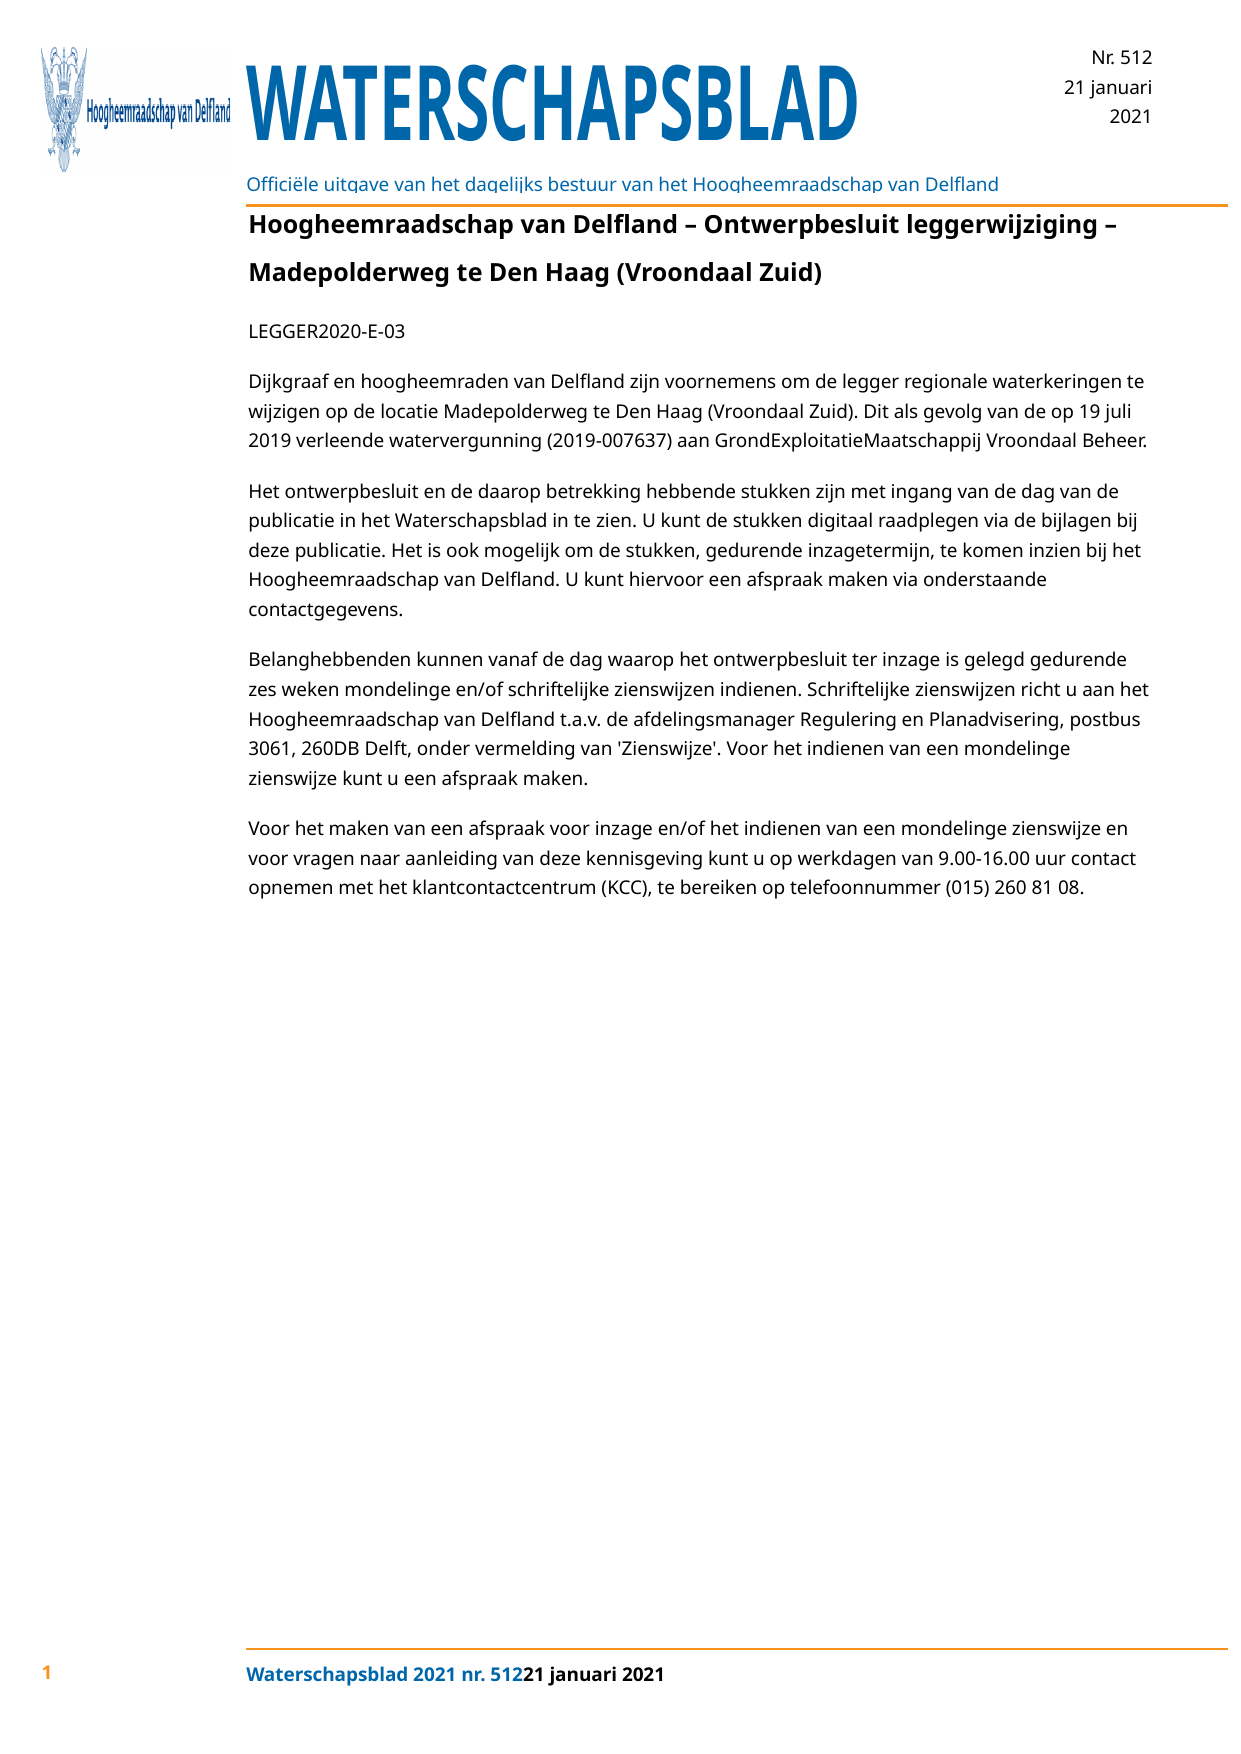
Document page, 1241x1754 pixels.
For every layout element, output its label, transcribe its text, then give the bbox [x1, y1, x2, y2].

text Voor het maken van een afspraak voor inzage en/of het indienen van een mondelinge zienswijze en voor vragen naar aanleiding van deze kennisgeving kunt u op werkdagen van 9.00-16.00 uur contact opnemen met het klantcontactcentrum (KCC), te bereiken op telefoonnummer (015) 260 81 08. [248, 815, 1152, 900]
text Belanghebbenden kunnen vanaf de dag waarop het ontwerpbesluit ter inzage is gelegd gedurende zes weken mondelinge en/of schriftelijke zienswijzen indienen. Schriftelijke zienswijzen richt u aan het Hoogheemraadschap van Delfland t.a.v. de afdelingsmanager Regulering en Planadvisering, postbus 3061, 260DB Delft, onder vermelding van 'Zienswijze'. Voor het indienen van een mondelinge zienswijze kunt u een afspraak maken. [248, 647, 1152, 791]
text Het ontwerpbesluit en de daarop betrekking hebbende stukken zijn met ingang van de dag van de publicatie in het Waterschapsblad in te zien. U kunt de stukken digitaal raadplegen via de bijlagen bij deze publicatie. Het is ook mogelijk om de stukken, gedurende inzagetermijn, te komen inzien bij het Hoogheemraadschap van Delfland. U kunt hiervoor een afspraak maken via onderstaande contactgegevens. [248, 478, 1152, 622]
picture [41, 47, 231, 172]
text Dijkgraaf en hoogheemraden van Delfland zijn voornemens om de legger regionale waterkeringen te wijzigen op de locatie Madepolderweg te Den Haag (Vroondaal Zuid). Dit als gevolg van de op 19 juli 2019 verleende watervergunning (2019-007637) aan GrondExploitatieMaatschappij Vroondaal Beheer. [248, 368, 1152, 453]
text Hoogheemraadschap van Delfland – Ontwerpbesluit leggerwijziging – Madepolderweg te Den Haag (Vroondaal Zuid) [248, 207, 1152, 288]
text LEGGER2020-E-03 [248, 318, 1152, 344]
